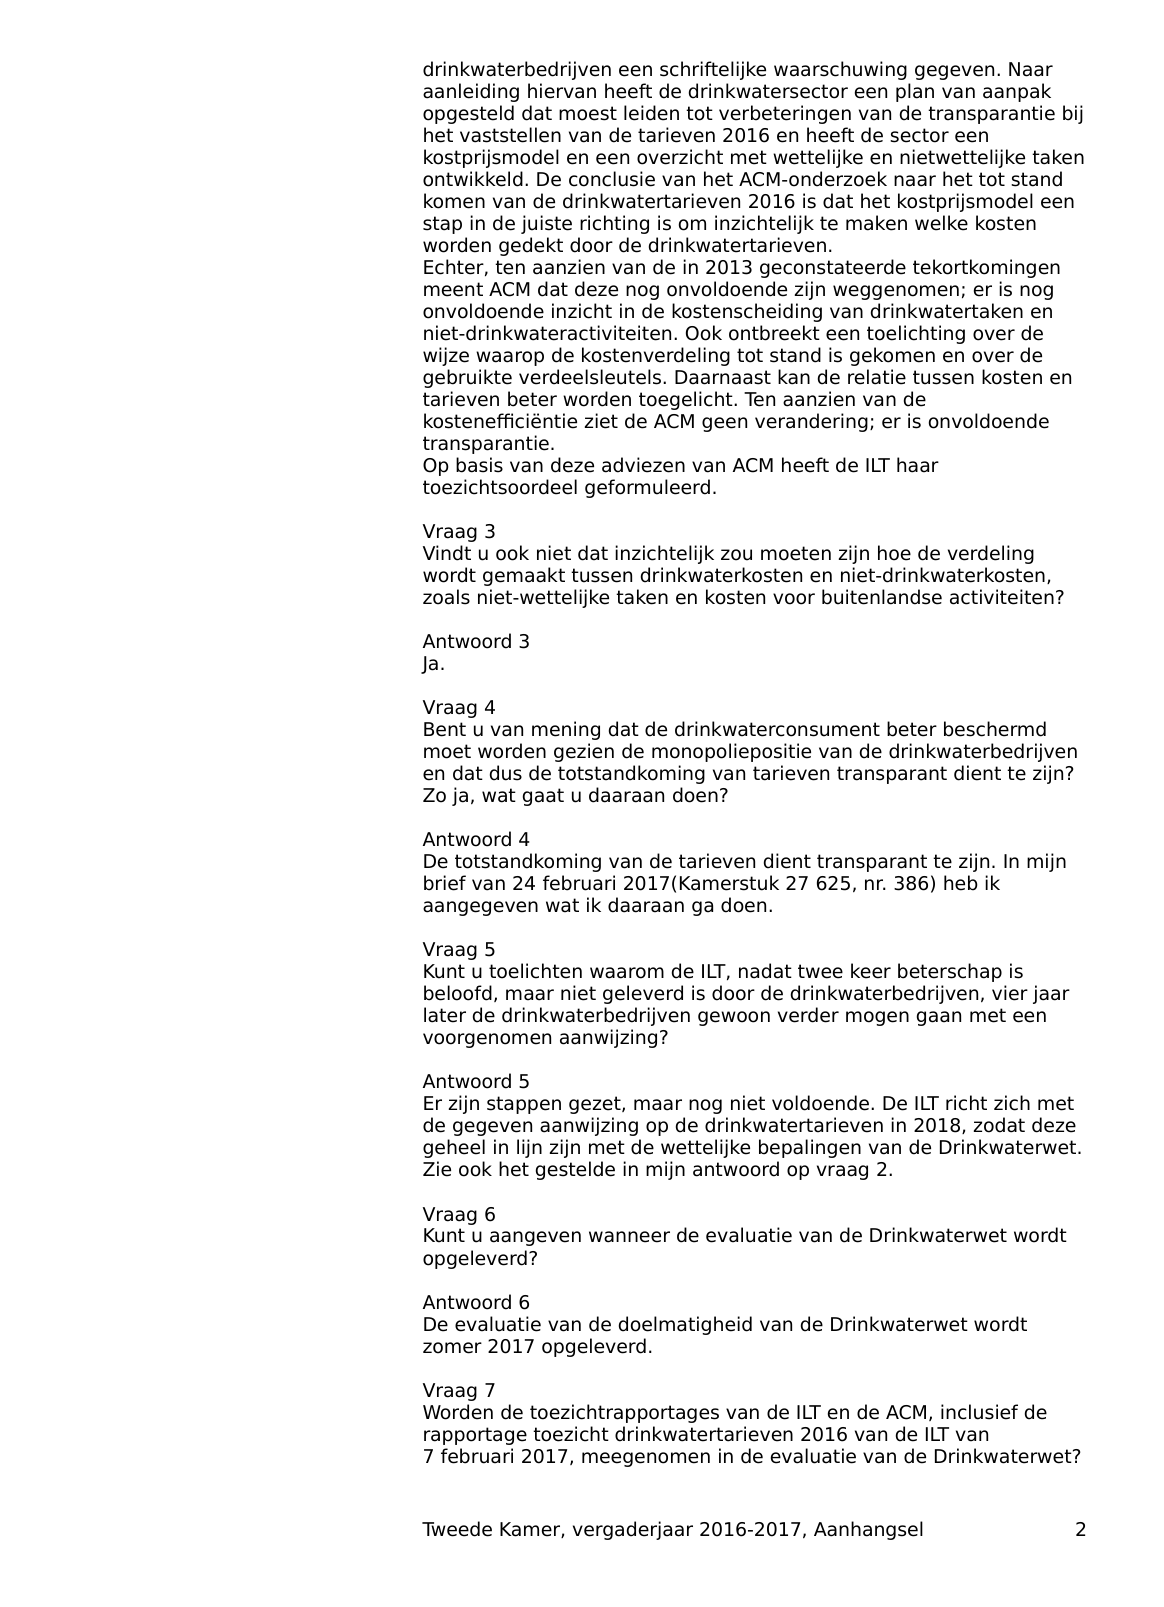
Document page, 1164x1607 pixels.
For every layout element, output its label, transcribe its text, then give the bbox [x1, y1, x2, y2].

text Worden de toezichtrapportages van de ILT en de ACM, inclusief de rapportage toezicht drinkwatertarieven 2016 van de ILT van 7 februari 2017, meegenomen in de evaluatie van de Drinkwaterwet? [422, 1402, 1087, 1468]
text drinkwaterbedrijven een schriftelijke waarschuwing gegeven. Naar aanleiding hiervan heeft de drinkwatersector een plan van aanpak opgesteld dat moest leiden tot verbeteringen van de transparantie bij het vaststellen van de tarieven 2016 en heeft de sector een kostprijsmodel en een overzicht met wettelijke en nietwettelijke taken ontwikkeld. De conclusie van het ACM-onderzoek naar het tot stand komen van de drinkwatertarieven 2016 is dat het kostprijsmodel een stap in de juiste richting is om inzichtelijk te maken welke kosten worden gedekt door de drinkwatertarieven. [422, 59, 1087, 257]
text Vraag 7 [422, 1380, 1087, 1402]
text De totstandkoming van de tarieven dient transparant te zijn. In mijn brief van 24 februari 2017(Kamerstuk 27 625, nr. 386) heb ik aangegeven wat ik daaraan ga doen. [422, 851, 1087, 917]
text Vraag 4 [422, 697, 1087, 719]
text Vraag 3 [422, 521, 1087, 543]
text Kunt u aangeven wanneer de evaluatie van de Drinkwaterwet wordt opgeleverd? [422, 1225, 1087, 1269]
text Ja. [422, 653, 1087, 675]
text Er zijn stappen gezet, maar nog niet voldoende. De ILT richt zich met de gegeven aanwijzing op de drinkwatertarieven in 2018, zodat deze geheel in lijn zijn met de wettelijke bepalingen van de Drinkwaterwet. Zie ook het gestelde in mijn antwoord op vraag 2. [422, 1093, 1087, 1181]
text Bent u van mening dat de drinkwaterconsument beter beschermd moet worden gezien de monopoliepositie van de drinkwaterbedrijven en dat dus de totstandkoming van tarieven transparant dient te zijn? Zo ja, wat gaat u daaraan doen? [422, 719, 1087, 807]
text De evaluatie van de doelmatigheid van de Drinkwaterwet wordt zomer 2017 opgeleverd. [422, 1313, 1087, 1357]
text Kunt u toelichten waarom de ILT, nadat twee keer beterschap is beloofd, maar niet geleverd is door de drinkwaterbedrijven, vier jaar later de drinkwaterbedrijven gewoon verder mogen gaan met een voorgenomen aanwijzing? [422, 961, 1087, 1049]
text Vraag 5 [422, 939, 1087, 961]
text Antwoord 3 [422, 631, 1087, 653]
text Vindt u ook niet dat inzichtelijk zou moeten zijn hoe de verdeling wordt gemaakt tussen drinkwaterkosten en niet-drinkwaterkosten, zoals niet-wettelijke taken en kosten voor buitenlandse activiteiten? [422, 543, 1087, 609]
text Antwoord 5 [422, 1071, 1087, 1093]
text Vraag 6 [422, 1203, 1087, 1225]
text Antwoord 4 [422, 829, 1087, 851]
text Echter, ten aanzien van de in 2013 geconstateerde tekortkomingen meent ACM dat deze nog onvoldoende zijn weggenomen; er is nog onvoldoende inzicht in de kostenscheiding van drinkwatertaken en niet-drinkwateractiviteiten. Ook ontbreekt een toelichting over de wijze waarop de kostenverdeling tot stand is gekomen en over de gebruikte verdeelsleutels. Daarnaast kan de relatie tussen kosten en tarieven beter worden toegelicht. Ten aanzien van de kostenefficiëntie ziet de ACM geen verandering; er is onvoldoende transparantie. [422, 257, 1087, 455]
text Antwoord 6 [422, 1292, 1087, 1313]
text Op basis van deze adviezen van ACM heeft de ILT haar toezichtsoordeel geformuleerd. [422, 455, 1087, 499]
